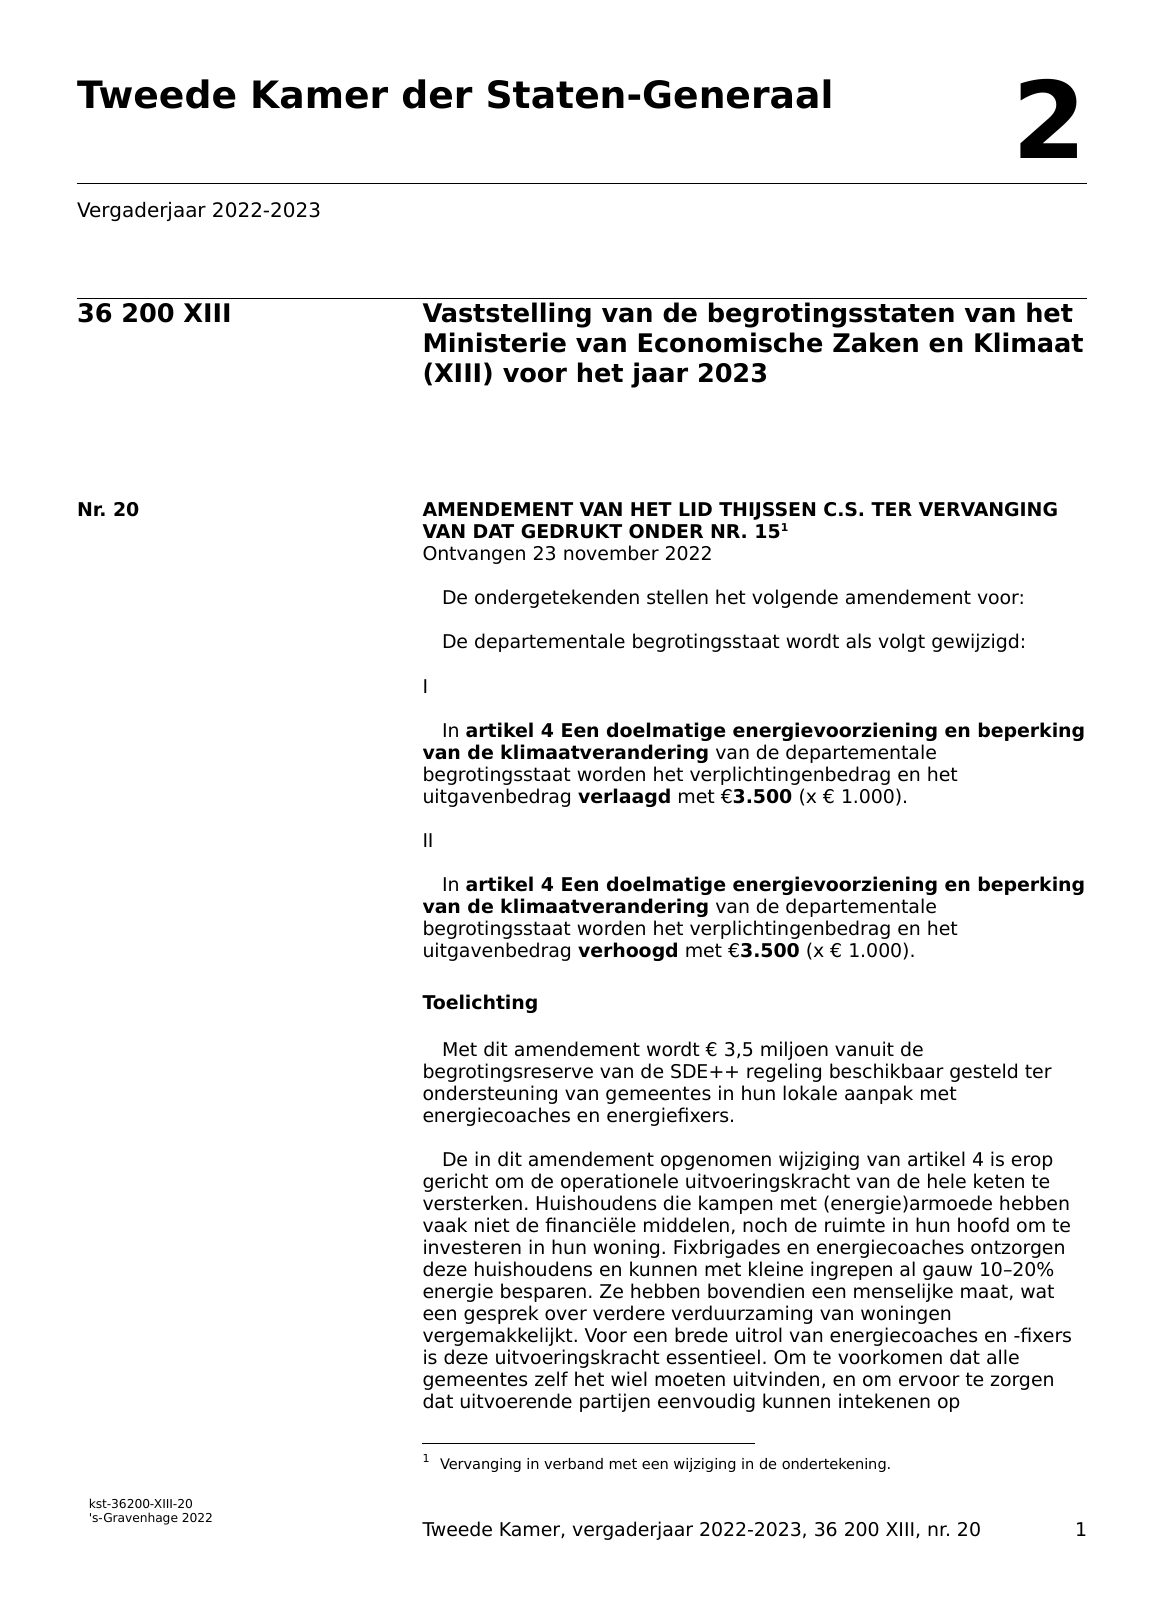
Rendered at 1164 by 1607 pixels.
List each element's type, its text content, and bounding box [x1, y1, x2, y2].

table_header Tweede Kamer der Staten-Generaal [77, 59, 886, 183]
text De in dit amendement opgenomen wijziging van artikel 4 is erop gericht om de operationele uitvoeringskracht van de hele keten te versterken. Huishoudens die kampen met (energie)armoede hebben vaak niet de financiële middelen, noch de ruimte in hun hoofd om te investeren in hun woning. Fixbrigades en energiecoaches ontzorgen deze huishoudens en kunnen met kleine ingrepen al gauw 10–20% energie besparen. Ze hebben bovendien een menselijke maat, wat een gesprek over verdere verduurzaming van woningen vergemakkelijkt. Voor een brede uitrol van energiecoaches en -fixers is deze uitvoeringskracht essentieel. Om te voorkomen dat alle gemeentes zelf het wiel moeten uitvinden, en om ervoor te zorgen dat uitvoerende partijen eenvoudig kunnen intekenen op [422, 1149, 1087, 1413]
text Met dit amendement wordt € 3,5 miljoen vanuit de begrotingsreserve van de SDE++ regeling beschikbaar gesteld ter ondersteuning van gemeentes in hun lokale aanpak met energiecoaches en energiefixers. [422, 1039, 1087, 1127]
text II [422, 830, 1087, 852]
subtitle Nr. 20 AMENDEMENT VAN HET LID THIJSSEN C.S. TER VERVANGING VAN DAT GEDRUKT ONDER NR. 15 [77, 499, 1087, 543]
subtitle 36 200 XIII Vaststelling van de begrotingsstaten van het Ministerie van Economische Zaken en Klimaat (XIII) voor het jaar 2023 [77, 299, 1087, 388]
text De departementale begrotingsstaat wordt als volgt gewijzigd: [422, 631, 1087, 653]
table_cell Vergaderjaar 2022-2023 [77, 184, 1087, 298]
subtitle Toelichting [422, 992, 1087, 1014]
text Ontvangen 23 november 2022 [422, 543, 1087, 565]
text I [422, 676, 1087, 697]
text In artikel 4 Een doelmatige energievoorziening en beperking van de klimaatverandering van de departementale begrotingsstaat worden het verplichtingenbedrag en het uitgavenbedrag verlaagd met €3.500 (x € 1.000). [422, 720, 1087, 808]
text De ondergetekenden stellen het volgende amendement voor: [422, 587, 1087, 609]
text Vervanging in verband met een wijziging in de ondertekening. [422, 1452, 1087, 1474]
table_header 2 [886, 59, 1087, 183]
text kst-36200-XIII-20 [88, 1497, 323, 1511]
text 's-Gravenhage 2022 [88, 1511, 323, 1525]
text In artikel 4 Een doelmatige energievoorziening en beperking van de klimaatverandering van de departementale begrotingsstaat worden het verplichtingenbedrag en het uitgavenbedrag verhoogd met €3.500 (x € 1.000). [422, 874, 1087, 962]
